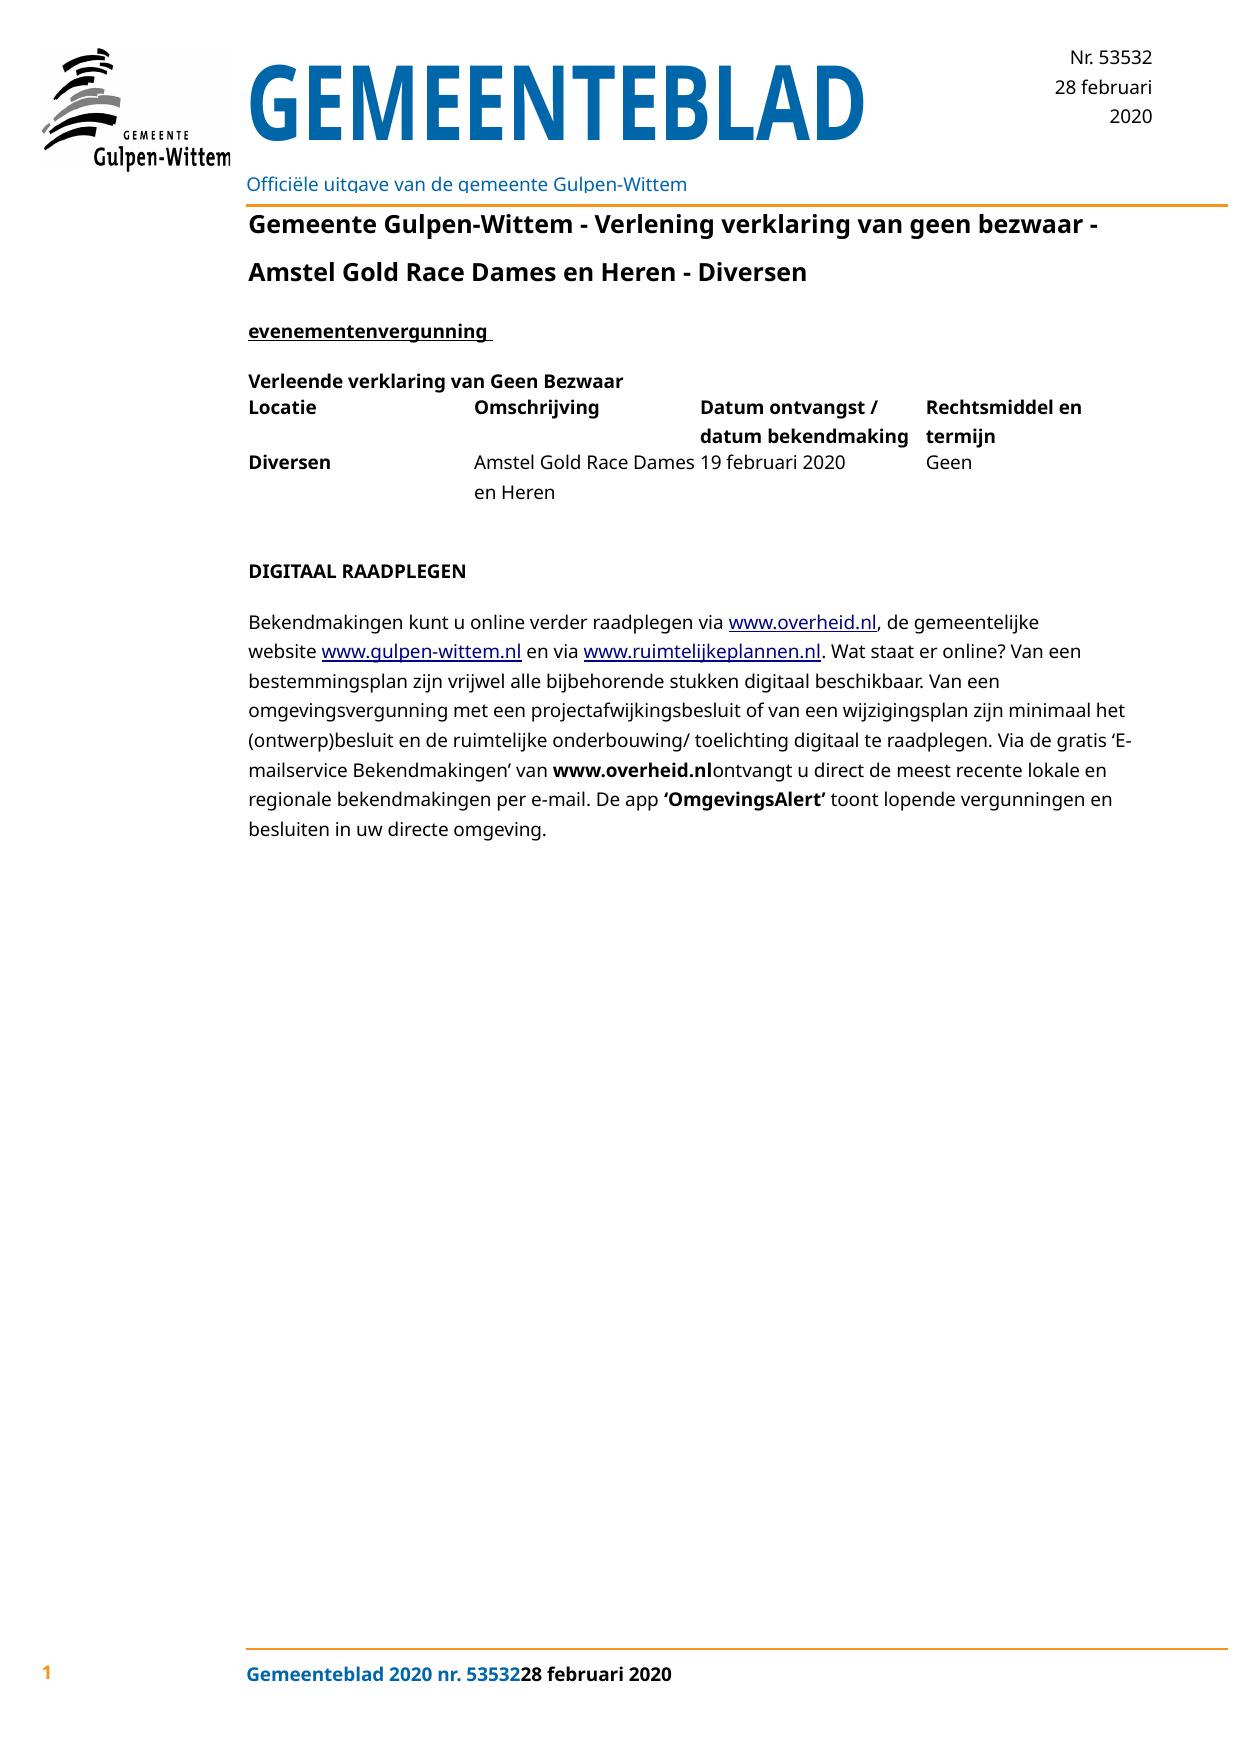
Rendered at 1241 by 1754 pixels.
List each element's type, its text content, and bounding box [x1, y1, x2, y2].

text evenementenvergunning [248, 318, 1152, 344]
table_cell Diversen [248, 450, 474, 505]
table_cell Geen [926, 450, 1152, 505]
picture [41, 47, 231, 172]
table_cell Amstel Gold Race Dames en Heren [474, 450, 700, 505]
table_cell Omschrijving [474, 394, 700, 449]
table_cell Datum ontvangst / datum bekendmaking [700, 394, 926, 449]
text Gemeente Gulpen-Wittem - Verlening verklaring van geen bezwaar - Amstel Gold Race Dames en Heren - Diversen [248, 207, 1152, 288]
text DIGITAAL RAADPLEGEN [248, 558, 1152, 584]
text Bekendmakingen kunt u online verder raadplegen via www.overheid.nl, de gemeentelijke website www.gulpen-wittem.nl en via www.ruimtelijkeplannen.nl. Wat staat er online? Van een bestemmingsplan zijn vrijwel alle bijbehorende stukken digitaal beschikbaar. Van een omgevingsvergunning met een projectafwijkingsbesluit of van een wijzigingsplan zijn minimaal het (ontwerp)besluit en de ruimtelijke onderbouwing/ toelichting digitaal te raadplegen. Via de gratis ‘E-mailservice Bekendmakingen’ van www.overheid.nlontvangt u direct de meest recente lokale en regionale bekendmakingen per e-mail. De app ‘OmgevingsAlert’ toont lopende vergunningen en besluiten in uw directe omgeving. [248, 609, 1152, 842]
table_cell Rechtsmiddel en termijn [926, 394, 1152, 449]
table_header Verleende verklaring van Geen Bezwaar [248, 369, 1152, 394]
table_cell 19 februari 2020 [700, 450, 926, 505]
table_cell Locatie [248, 394, 474, 449]
